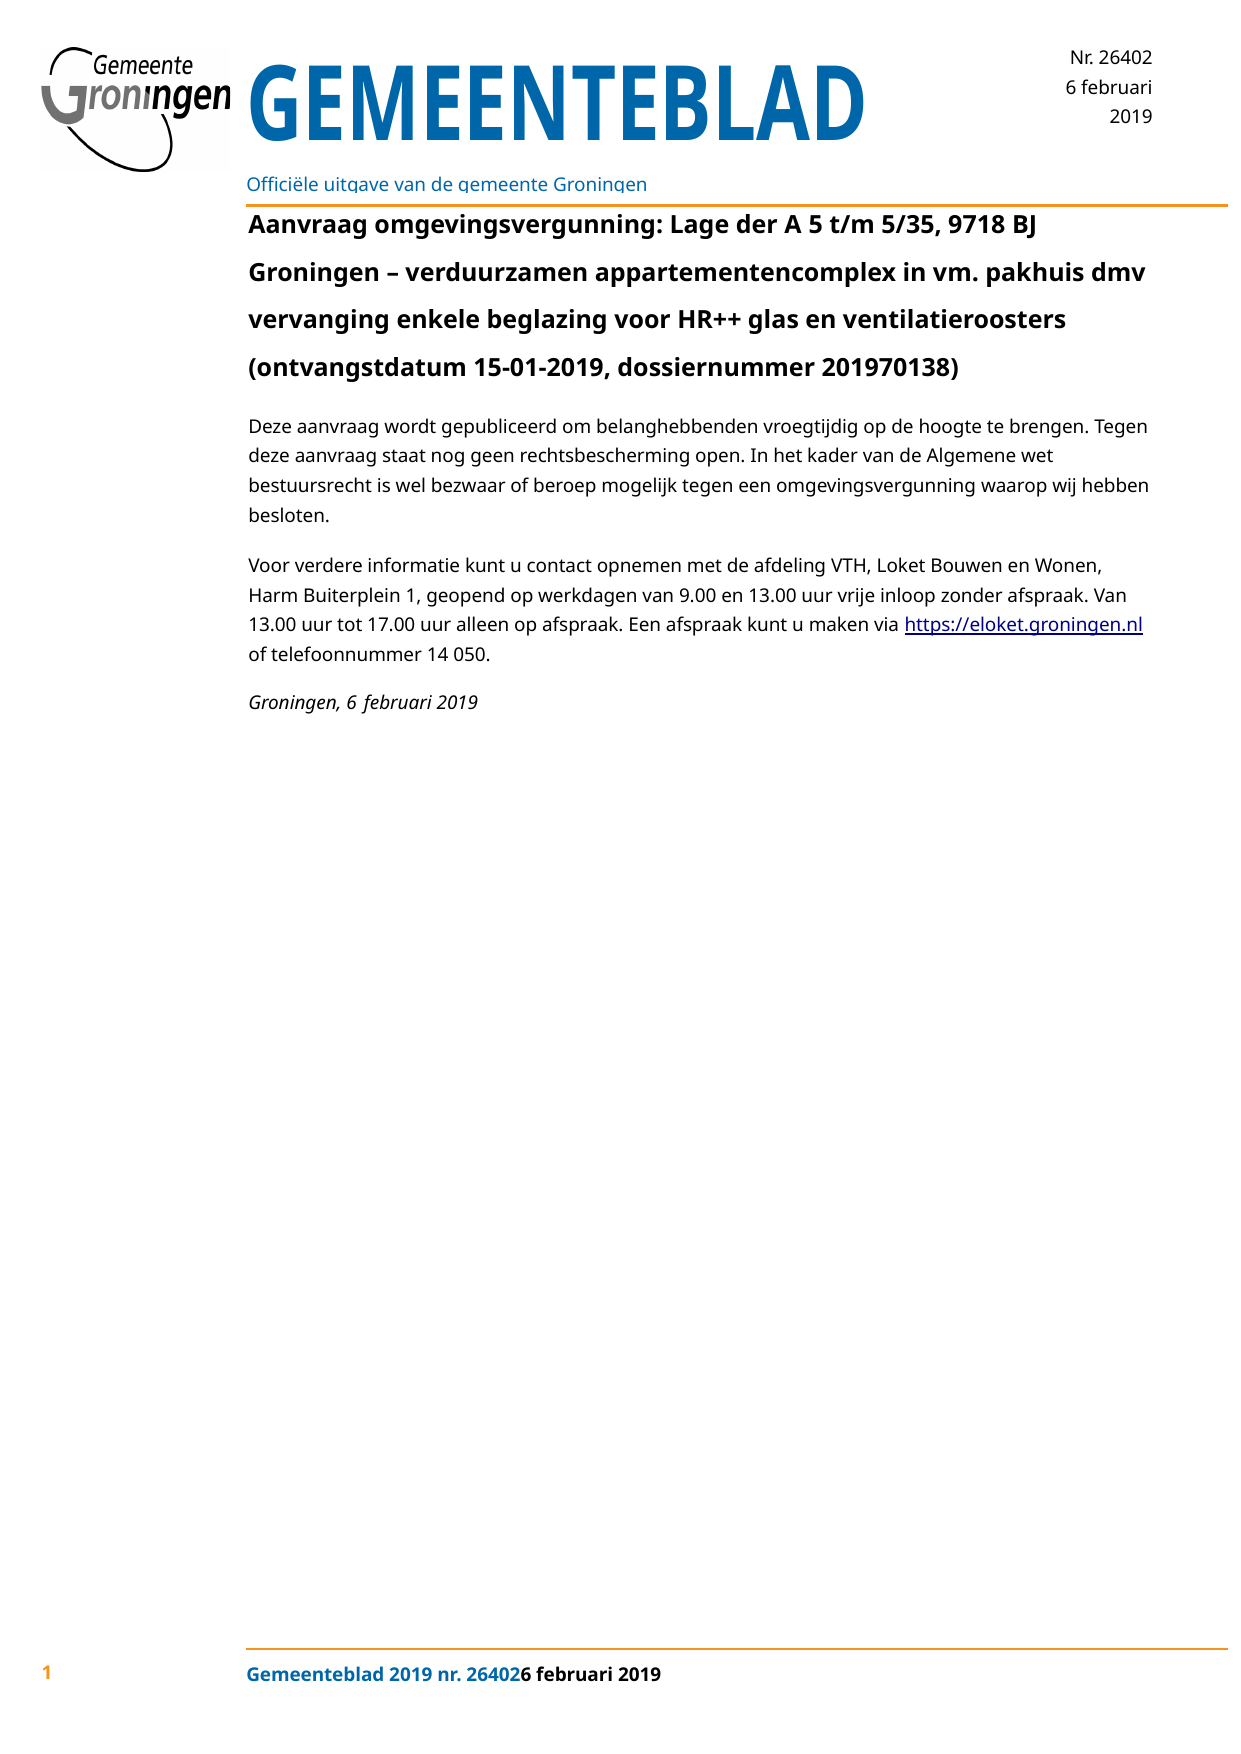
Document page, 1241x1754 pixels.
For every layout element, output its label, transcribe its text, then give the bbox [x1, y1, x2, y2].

text Voor verdere informatie kunt u contact opnemen met de afdeling VTH, Loket Bouwen en Wonen, Harm Buiterplein 1, geopend op werkdagen van 9.00 en 13.00 uur vrije inloop zonder afspraak. Van 13.00 uur tot 17.00 uur alleen op afspraak. Een afspraak kunt u maken via https://eloket.groningen.nl of telefoonnummer 14 050. [248, 552, 1152, 667]
text Groningen, 6 februari 2019 [248, 689, 1152, 714]
picture [41, 47, 231, 172]
text Deze aanvraag wordt gepubliceerd om belanghebbenden vroegtijdig op de hoogte te brengen. Tegen deze aanvraag staat nog geen rechtsbescherming open. In het kader van de Algemene wet bestuursrecht is wel bezwaar of beroep mogelijk tegen een omgevingsvergunning waarop wij hebben besloten. [248, 413, 1152, 528]
text Aanvraag omgevingsvergunning: Lage der A 5 t/m 5/35, 9718 BJ Groningen – verduurzamen appartementencomplex in vm. pakhuis dmv vervanging enkele beglazing voor HR++ glas en ventilatieroosters (ontvangstdatum 15-01-2019, dossiernummer 201970138) [248, 207, 1152, 384]
